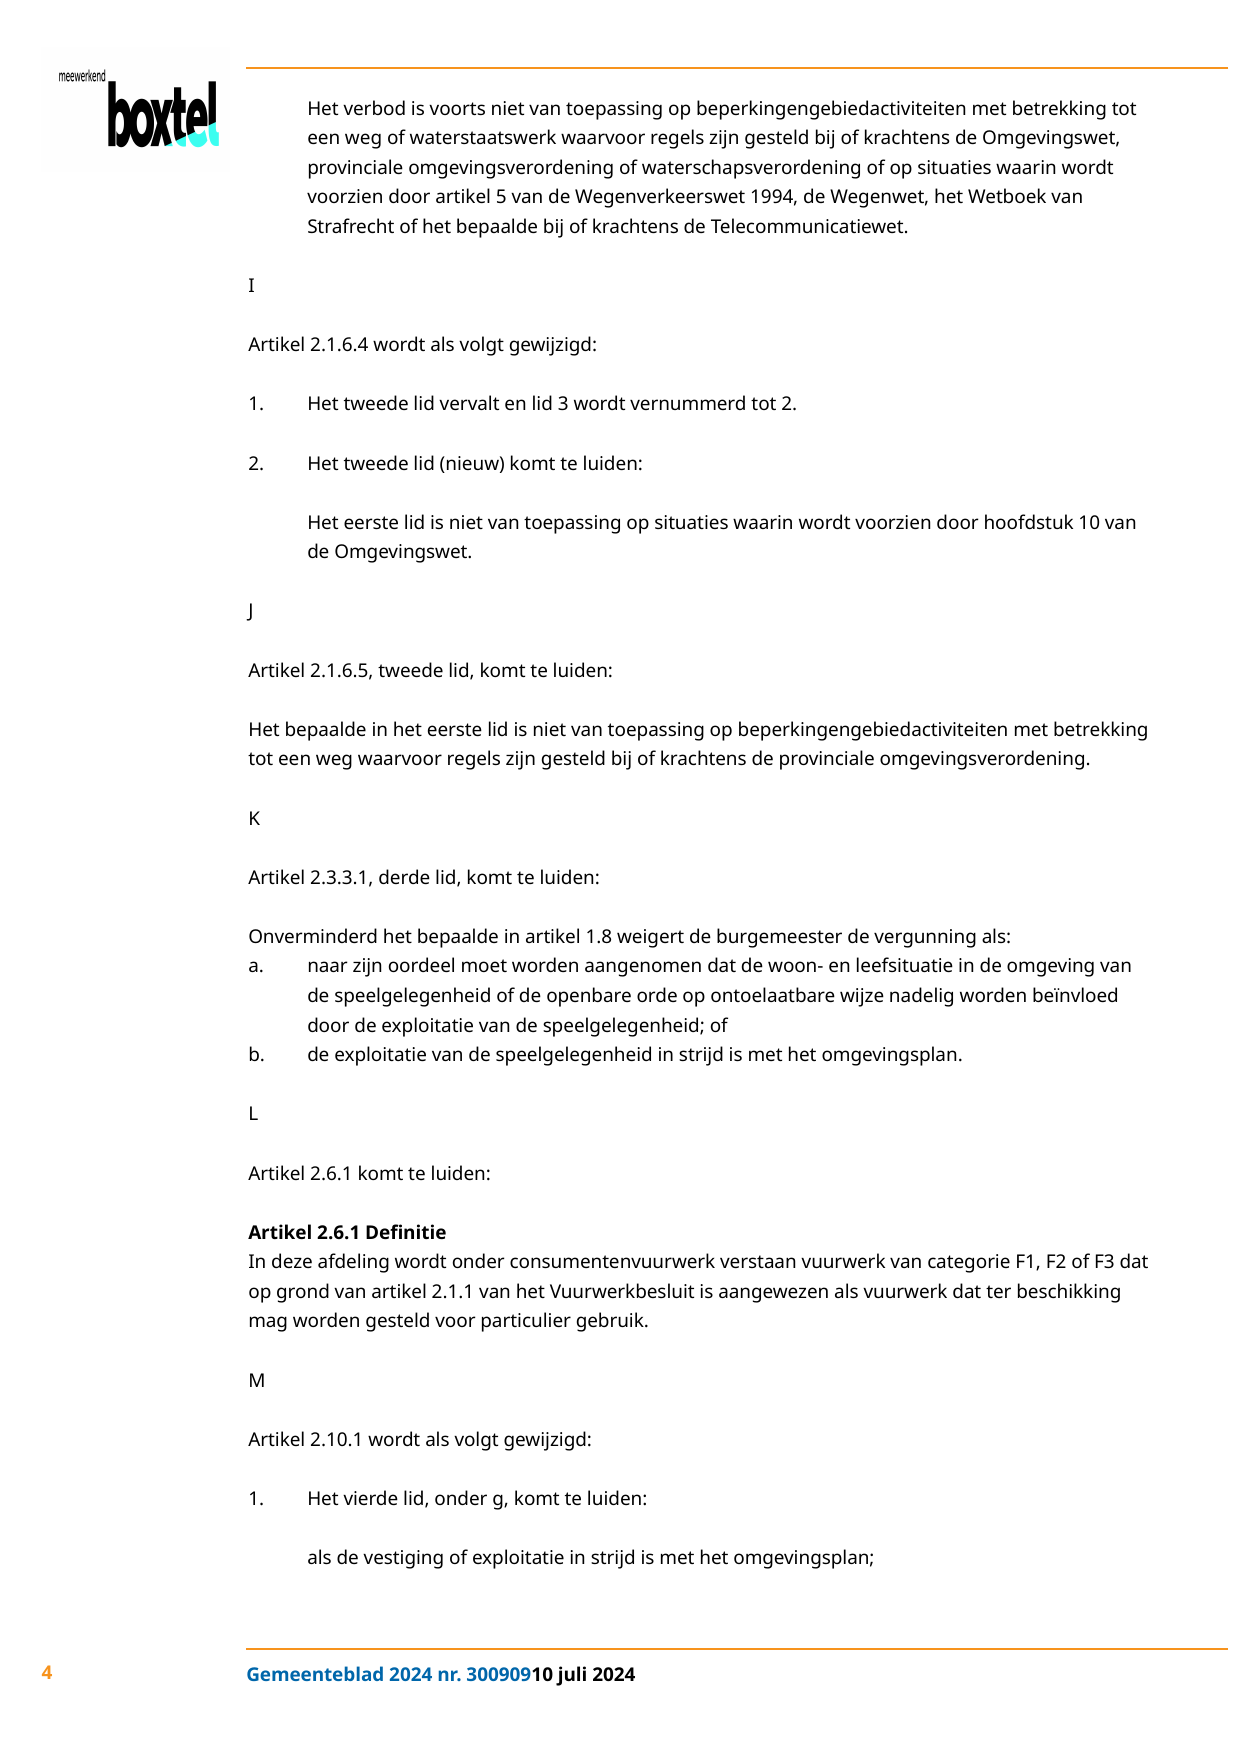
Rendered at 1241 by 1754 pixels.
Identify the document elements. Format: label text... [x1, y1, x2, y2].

list Het vierde lid, onder g, komt te luiden: [248, 1485, 1152, 1511]
text Onverminderd het bepaalde in artikel 1.8 weigert de burgemeester de vergunning als: [248, 923, 1152, 949]
list Het tweede lid (nieuw) komt te luiden: [248, 450, 1152, 476]
text Artikel 2.1.6.5, tweede lid, komt te luiden: [248, 657, 1152, 683]
text Het bepaalde in het eerste lid is niet van toepassing op beperkingengebiedactiviteiten met betrekking tot een weg waarvoor regels zijn gesteld bij of krachtens de provinciale omgevingsverordening. [248, 716, 1152, 771]
list Het eerste lid is niet van toepassing op situaties waarin wordt voorzien door hoofdstuk 10 van de Omgevingswet. [248, 509, 1152, 564]
list naar zijn oordeel moet worden aangenomen dat de woon- en leefsituatie in de omgeving van de speelgelegenheid of de openbare orde op ontoelaatbare wijze nadelig worden beïnvloed door de exploitatie van de speelgelegenheid; of [248, 953, 1152, 1038]
text In deze afdeling wordt onder consumentenvuurwerk verstaan vuurwerk van categorie F1, F2 of F3 dat op grond van artikel 2.1.1 van het Vuurwerkbesluit is aangewezen als vuurwerk dat ter beschikking mag worden gesteld voor particulier gebruik. [248, 1248, 1152, 1333]
text Artikel 2.3.3.1, derde lid, komt te luiden: [248, 864, 1152, 890]
text Artikel 2.10.1 wordt als volgt gewijzigd: [248, 1426, 1152, 1452]
text Artikel 2.6.1 komt te luiden: [248, 1160, 1152, 1186]
text Artikel 2.6.1 Definitie [248, 1219, 1152, 1245]
picture [41, 47, 231, 172]
text M [248, 1367, 1152, 1393]
text J [248, 598, 1152, 623]
list Het verbod is voorts niet van toepassing op beperkingengebiedactiviteiten met betrekking tot een weg of waterstaatswerk waarvoor regels zijn gesteld bij of krachtens de Omgevingswet, provinciale omgevingsverordening of waterschapsverordening of op situaties waarin wordt voorzien door artikel 5 van de Wegenverkeerswet 1994, de Wegenwet, het Wetboek van Strafrecht of het bepaalde bij of krachtens de Telecommunicatiewet. [248, 95, 1152, 239]
text I [248, 272, 1152, 298]
list de exploitatie van de speelgelegenheid in strijd is met het omgevingsplan. [248, 1041, 1152, 1067]
text K [248, 805, 1152, 831]
text L [248, 1101, 1152, 1126]
text Artikel 2.1.6.4 wordt als volgt gewijzigd: [248, 331, 1152, 357]
list als de vestiging of exploitatie in strijd is met het omgevingsplan; [248, 1544, 1152, 1570]
list Het tweede lid vervalt en lid 3 wordt vernummerd tot 2. [248, 391, 1152, 416]
